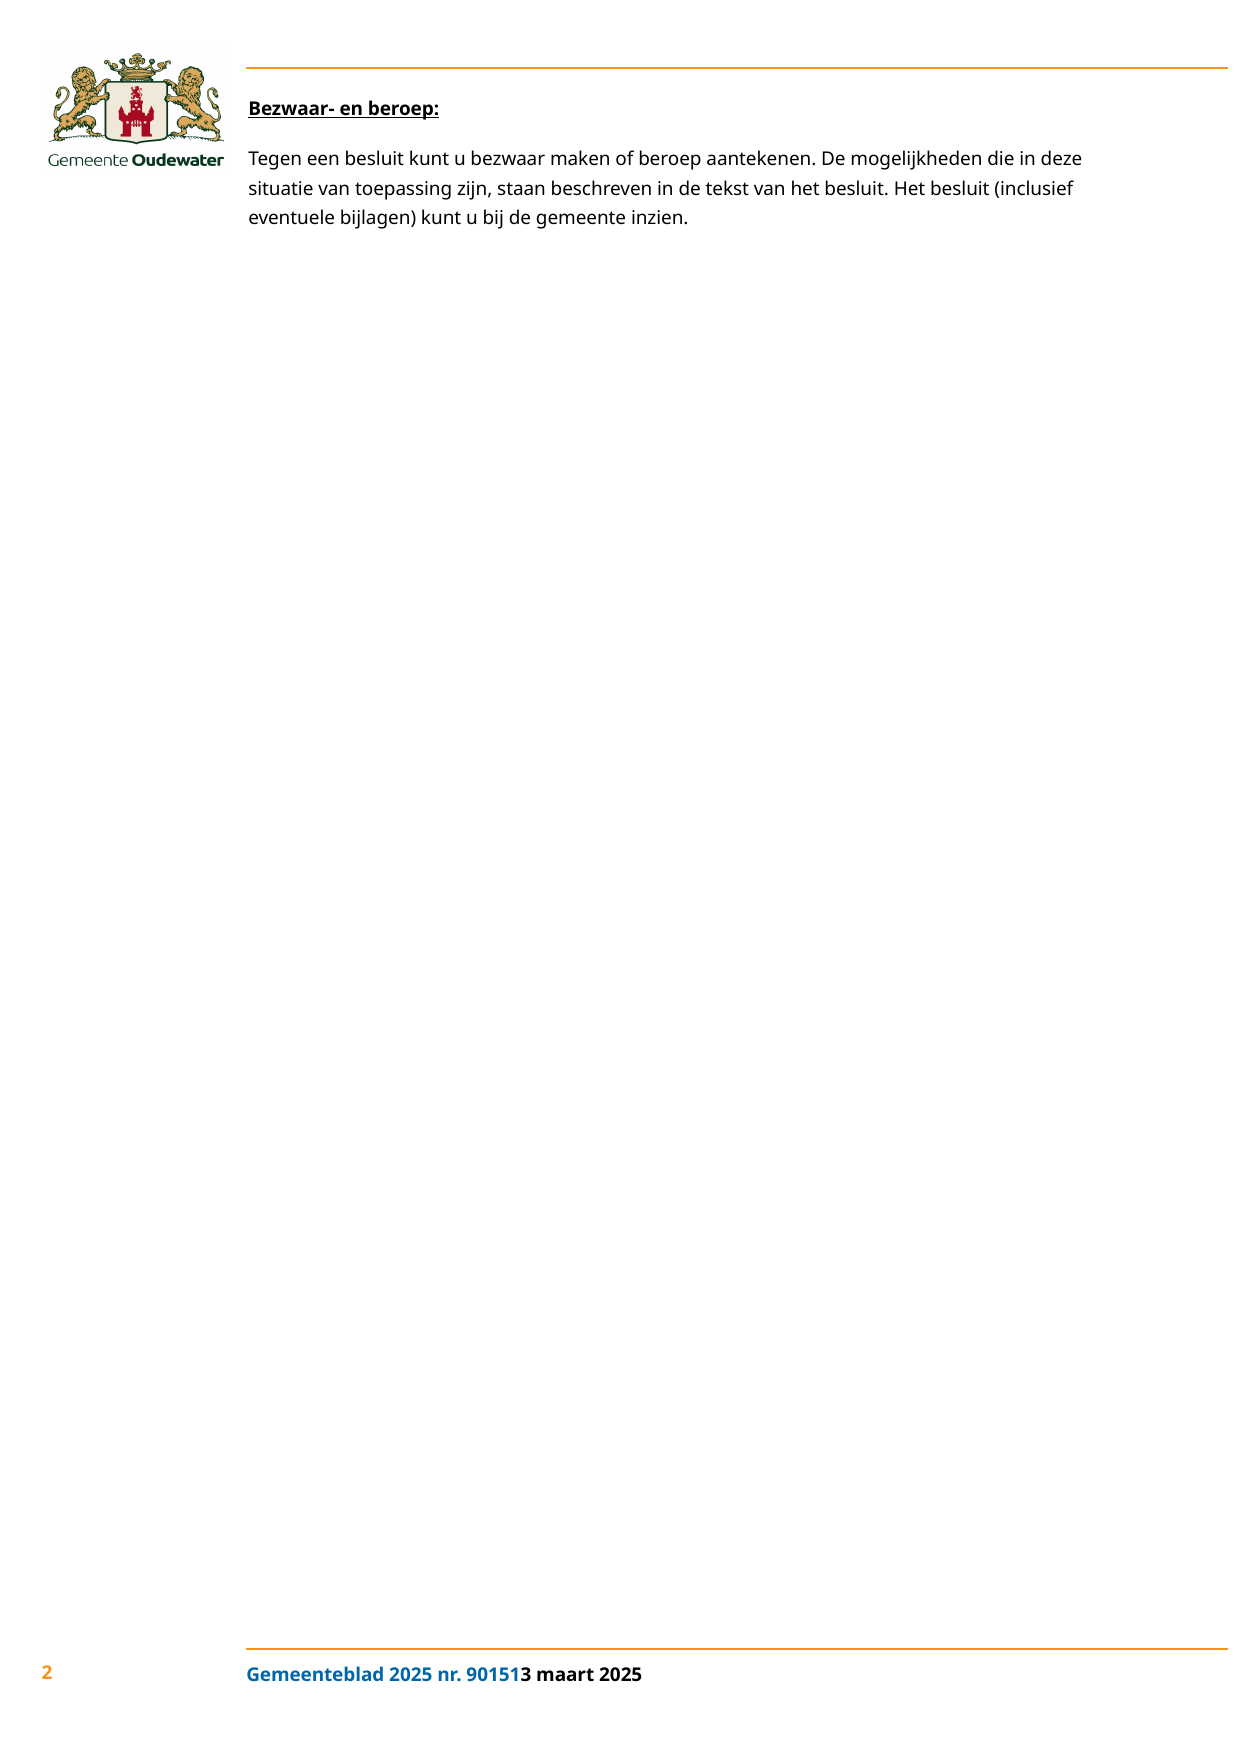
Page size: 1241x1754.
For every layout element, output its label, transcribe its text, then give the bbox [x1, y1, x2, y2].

text Bezwaar- en beroep: [248, 95, 1152, 121]
text Tegen een besluit kunt u bezwaar maken of beroep aantekenen. De mogelijkheden die in deze situatie van toepassing zijn, staan beschreven in de tekst van het besluit. Het besluit (inclusief eventuele bijlagen) kunt u bij de gemeente inzien. [248, 145, 1152, 230]
picture [41, 47, 231, 172]
